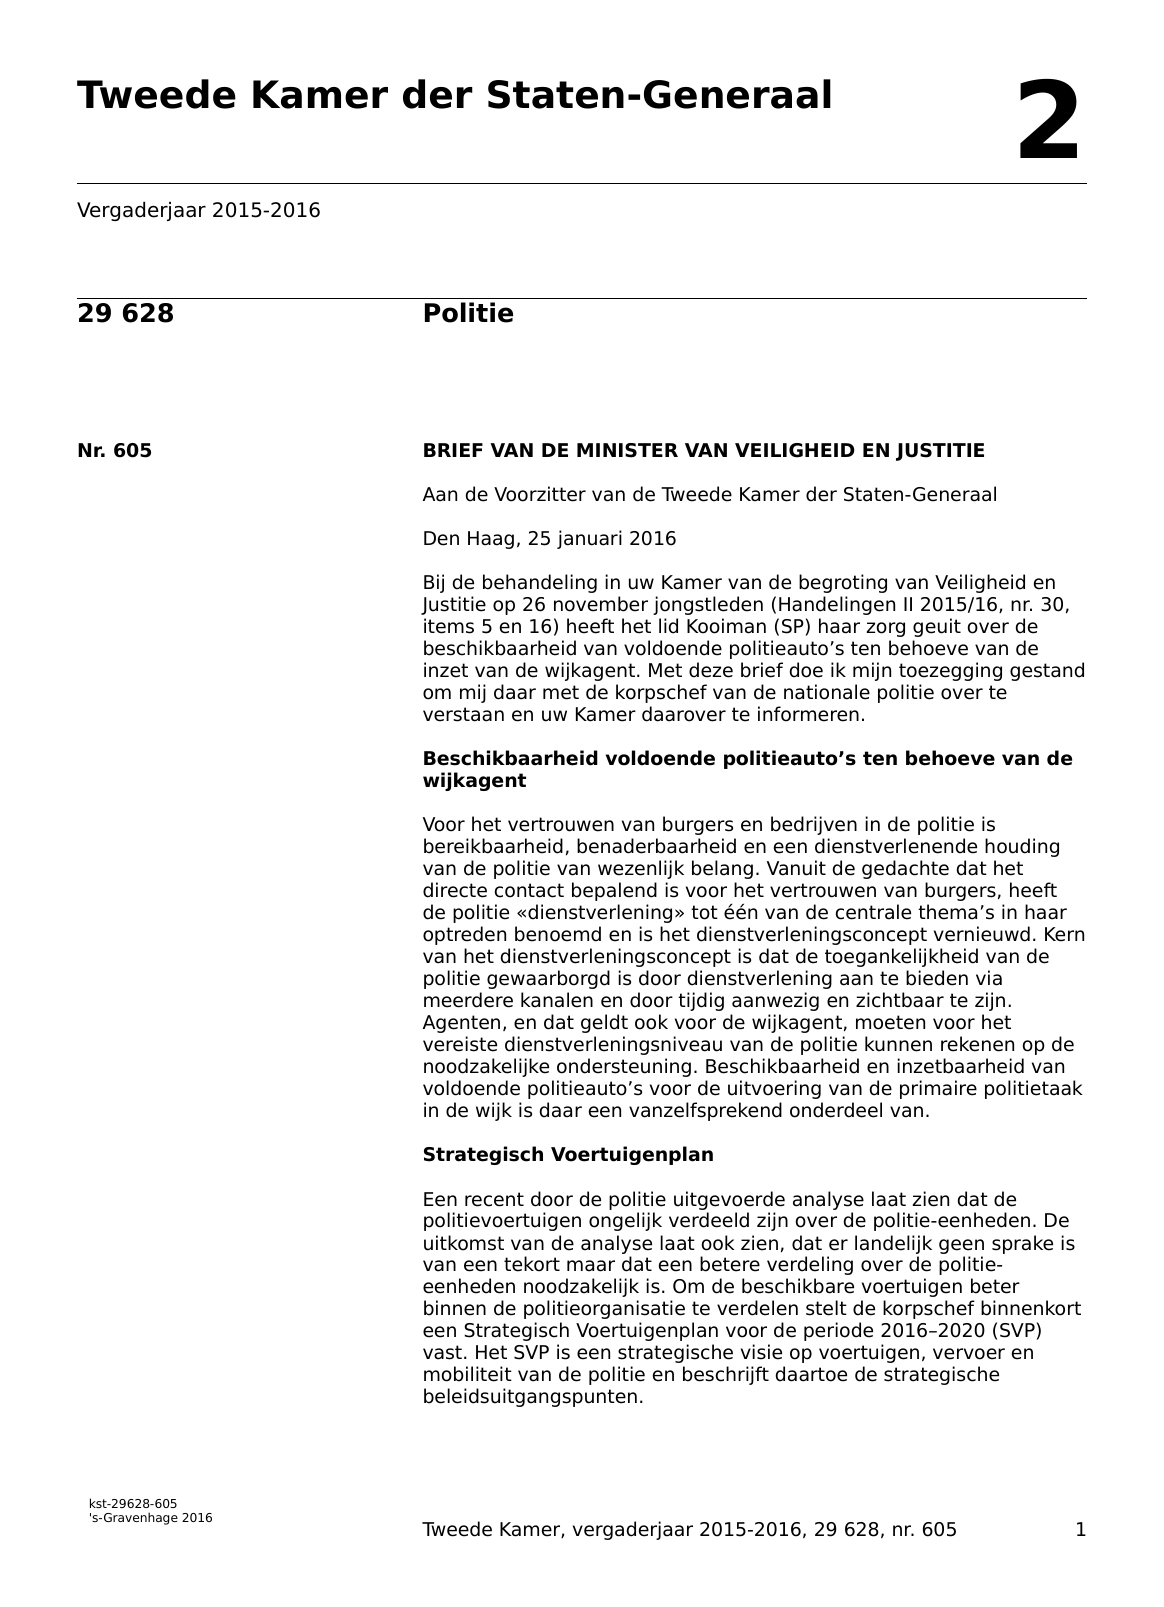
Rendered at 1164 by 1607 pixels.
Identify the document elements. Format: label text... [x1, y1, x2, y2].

text Een recent door de politie uitgevoerde analyse laat zien dat de politievoertuigen ongelijk verdeeld zijn over de politie-eenheden. De uitkomst van de analyse laat ook zien, dat er landelijk geen sprake is van een tekort maar dat een betere verdeling over de politie-eenheden noodzakelijk is. Om de beschikbare voertuigen beter binnen de politieorganisatie te verdelen stelt de korpschef binnenkort een Strategisch Voertuigenplan voor de periode 2016–2020 (SVP) vast. Het SVP is een strategische visie op voertuigen, vervoer en mobiliteit van de politie en beschrijft daartoe de strategische beleidsuitgangspunten. [422, 1188, 1087, 1408]
table_cell Vergaderjaar 2015-2016 [77, 184, 1087, 298]
text 's-Gravenhage 2016 [88, 1511, 323, 1525]
text kst-29628-605 [88, 1497, 323, 1511]
subtitle 29 628 Politie [77, 299, 1087, 329]
table_header Tweede Kamer der Staten-Generaal [77, 59, 886, 183]
text Voor het vertrouwen van burgers en bedrijven in de politie is bereikbaarheid, benaderbaarheid en een dienstverlenende houding van de politie van wezenlijk belang. Vanuit de gedachte dat het directe contact bepalend is voor het vertrouwen van burgers, heeft de politie «dienstverlening» tot één van de centrale thema’s in haar optreden benoemd en is het dienstverleningsconcept vernieuwd. Kern van het dienstverleningsconcept is dat de toegankelijkheid van de politie gewaarborgd is door dienstverlening aan te bieden via meerdere kanalen en door tijdig aanwezig en zichtbaar te zijn. Agenten, en dat geldt ook voor de wijkagent, moeten voor het vereiste dienstverleningsniveau van de politie kunnen rekenen op de noodzakelijke ondersteuning. Beschikbaarheid en inzetbaarheid van voldoende politieauto’s voor de uitvoering van de primaire politietaak in de wijk is daar een vanzelfsprekend onderdeel van. [422, 814, 1087, 1122]
table_header 2 [886, 59, 1087, 183]
text Bij de behandeling in uw Kamer van de begroting van Veiligheid en Justitie op 26 november jongstleden (Handelingen II 2015/16, nr. 30, items 5 en 16) heeft het lid Kooiman (SP) haar zorg geuit over de beschikbaarheid van voldoende politieauto’s ten behoeve van de inzet van de wijkagent. Met deze brief doe ik mijn toezegging gestand om mij daar met de korpschef van de nationale politie over te verstaan en uw Kamer daarover te informeren. [422, 572, 1087, 726]
subtitle Nr. 605 BRIEF VAN DE MINISTER VAN VEILIGHEID EN JUSTITIE [77, 440, 1087, 462]
subtitle Beschikbaarheid voldoende politieauto’s ten behoeve van de wijkagent [422, 748, 1087, 792]
text Aan de Voorzitter van de Tweede Kamer der Staten-Generaal [422, 484, 1087, 506]
text Den Haag, 25 januari 2016 [422, 528, 1087, 550]
subtitle Strategisch Voertuigenplan [422, 1144, 1087, 1166]
